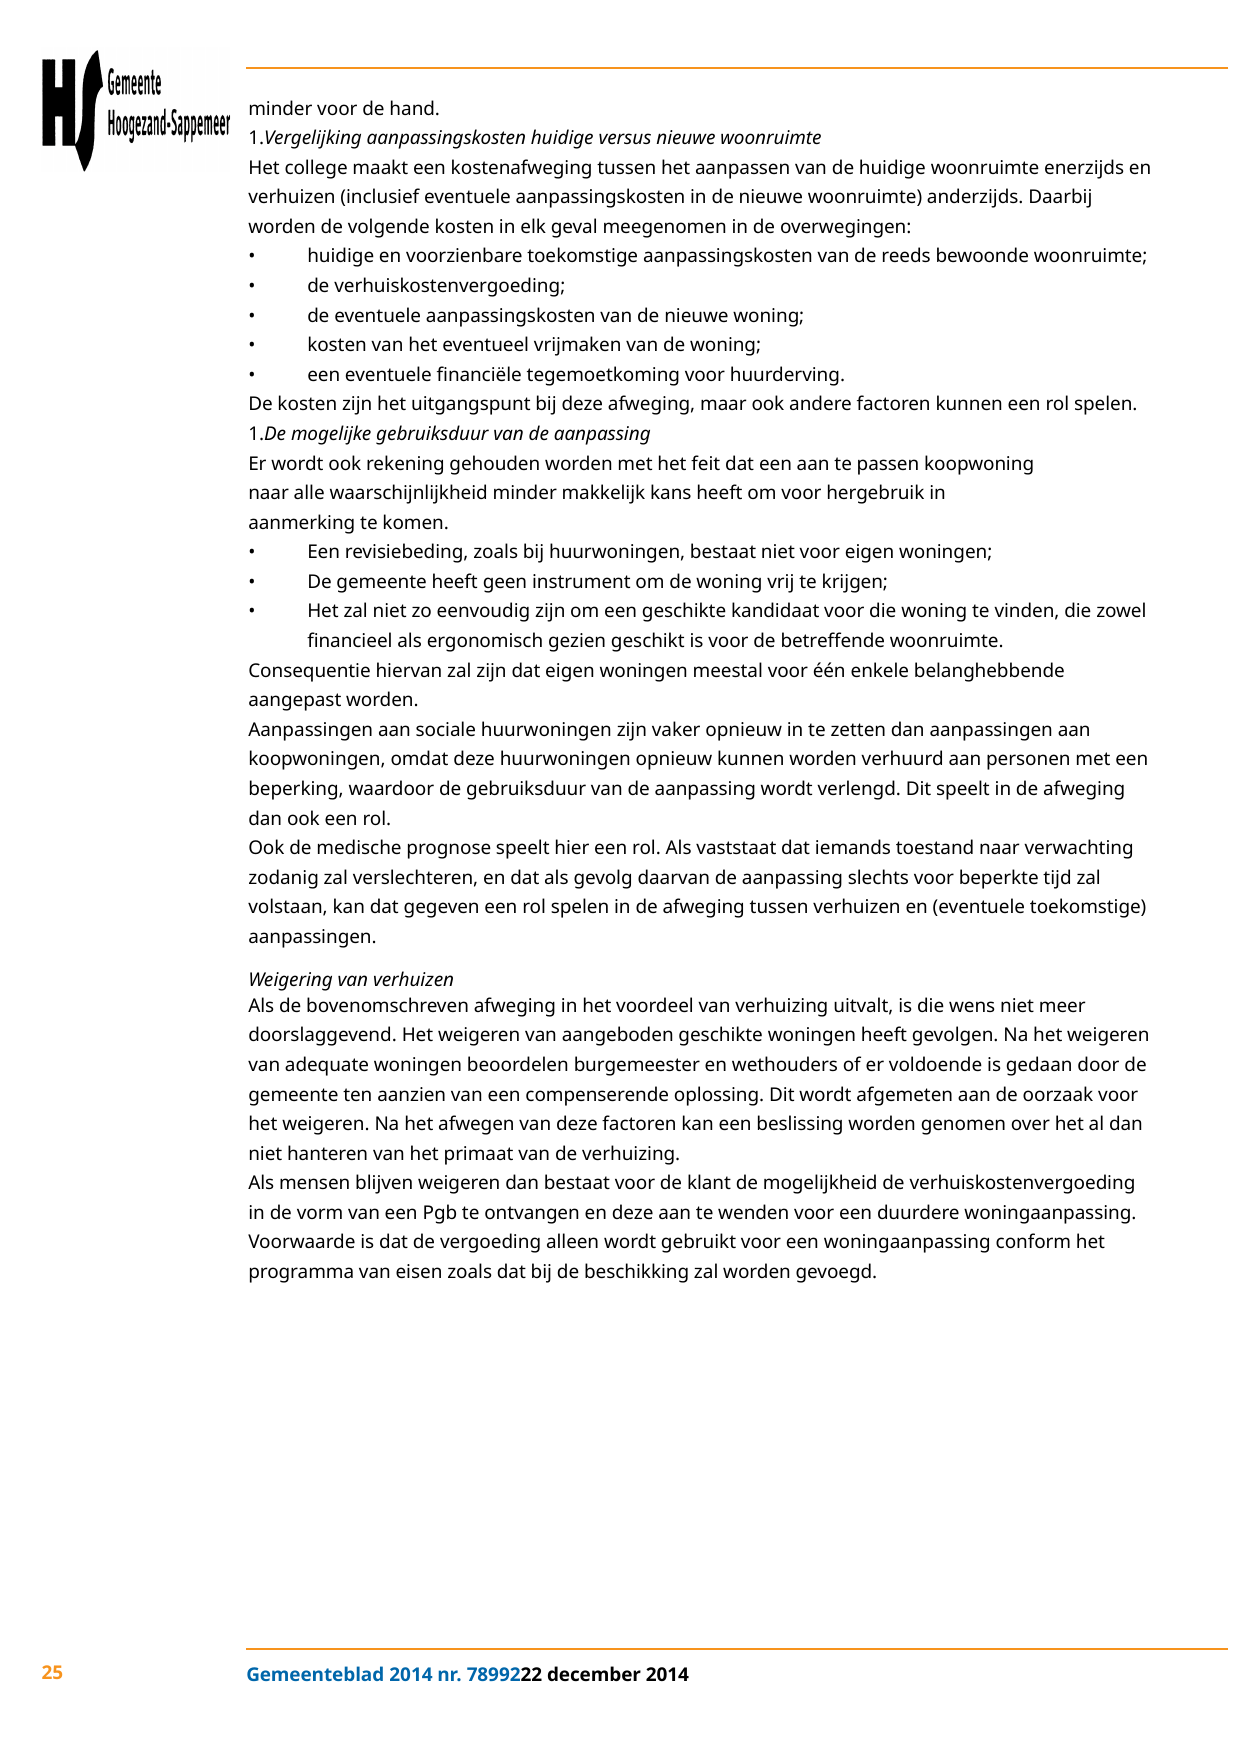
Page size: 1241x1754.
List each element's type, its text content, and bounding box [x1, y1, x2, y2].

list kosten van het eventueel vrijmaken van de woning; [248, 331, 1152, 357]
list De gemeente heeft geen instrument om de woning vrij te krijgen; [248, 568, 1152, 594]
text Er wordt ook rekening gehouden worden met het feit dat een aan te passen koopwoning [248, 450, 1152, 476]
list de eventuele aanpassingskosten van de nieuwe woning; [248, 302, 1152, 328]
text Als de bovenomschreven afweging in het voordeel van verhuizing uitvalt, is die wens niet meer doorslaggevend. Het weigeren van aangeboden geschikte woningen heeft gevolgen. Na het weigeren van adequate woningen beoordelen burgemeester en wethouders of er voldoende is gedaan door de gemeente ten aanzien van een compenserende oplossing. Dit wordt afgemeten aan de oorzaak voor het weigeren. Na het afwegen van deze factoren kan een beslissing worden genomen over het al dan niet hanteren van het primaat van de verhuizing. [248, 992, 1152, 1166]
picture [41, 47, 231, 172]
list huidige en voorzienbare toekomstige aanpassingskosten van de reeds bewoonde woonruimte; [248, 243, 1152, 268]
text Weigering van verhuizen [248, 966, 1152, 992]
text aanmerking te komen. [248, 509, 1152, 535]
list een eventuele financiële tegemoetkoming voor huurderving. [248, 361, 1152, 387]
text minder voor de hand. [248, 95, 1152, 121]
text Het college maakt een kostenafweging tussen het aanpassen van de huidige woonruimte enerzijds en verhuizen (inclusief eventuele aanpassingskosten in de nieuwe woonruimte) anderzijds. Daarbij worden de volgende kosten in elk geval meegenomen in de overwegingen: [248, 154, 1152, 239]
text Als mensen blijven weigeren dan bestaat voor de klant de mogelijkheid de verhuiskostenvergoeding in de vorm van een Pgb te ontvangen en deze aan te wenden voor een duurdere woningaanpassing. Voorwaarde is dat de vergoeding alleen wordt gebruikt voor een woningaanpassing conform het programma van eisen zoals dat bij de beschikking zal worden gevoegd. [248, 1169, 1152, 1284]
list de verhuiskostenvergoeding; [248, 272, 1152, 298]
text 1.De mogelijke gebruiksduur van de aanpassing [248, 420, 1152, 446]
text naar alle waarschijnlijkheid minder makkelijk kans heeft om voor hergebruik in [248, 479, 1152, 505]
text Aanpassingen aan sociale huurwoningen zijn vaker opnieuw in te zetten dan aanpassingen aan koopwoningen, omdat deze huurwoningen opnieuw kunnen worden verhuurd aan personen met een beperking, waardoor de gebruiksduur van de aanpassing wordt verlengd. Dit speelt in de afweging dan ook een rol. [248, 716, 1152, 831]
list Het zal niet zo eenvoudig zijn om een geschikte kandidaat voor die woning te vinden, die zowel financieel als ergonomisch gezien geschikt is voor de betreffende woonruimte. [248, 598, 1152, 653]
text Ook de medische prognose speelt hier een rol. Als vaststaat dat iemands toestand naar verwachting zodanig zal verslechteren, en dat als gevolg daarvan de aanpassing slechts voor beperkte tijd zal volstaan, kan dat gegeven een rol spelen in de afweging tussen verhuizen en (eventuele toekomstige) aanpassingen. [248, 834, 1152, 949]
text 1.Vergelijking aanpassingskosten huidige versus nieuwe woonruimte [248, 124, 1152, 150]
text De kosten zijn het uitgangspunt bij deze afweging, maar ook andere factoren kunnen een rol spelen. [248, 391, 1152, 416]
list Een revisiebeding, zoals bij huurwoningen, bestaat niet voor eigen woningen; [248, 538, 1152, 564]
text Consequentie hiervan zal zijn dat eigen woningen meestal voor één enkele belanghebbende aangepast worden. [248, 657, 1152, 712]
